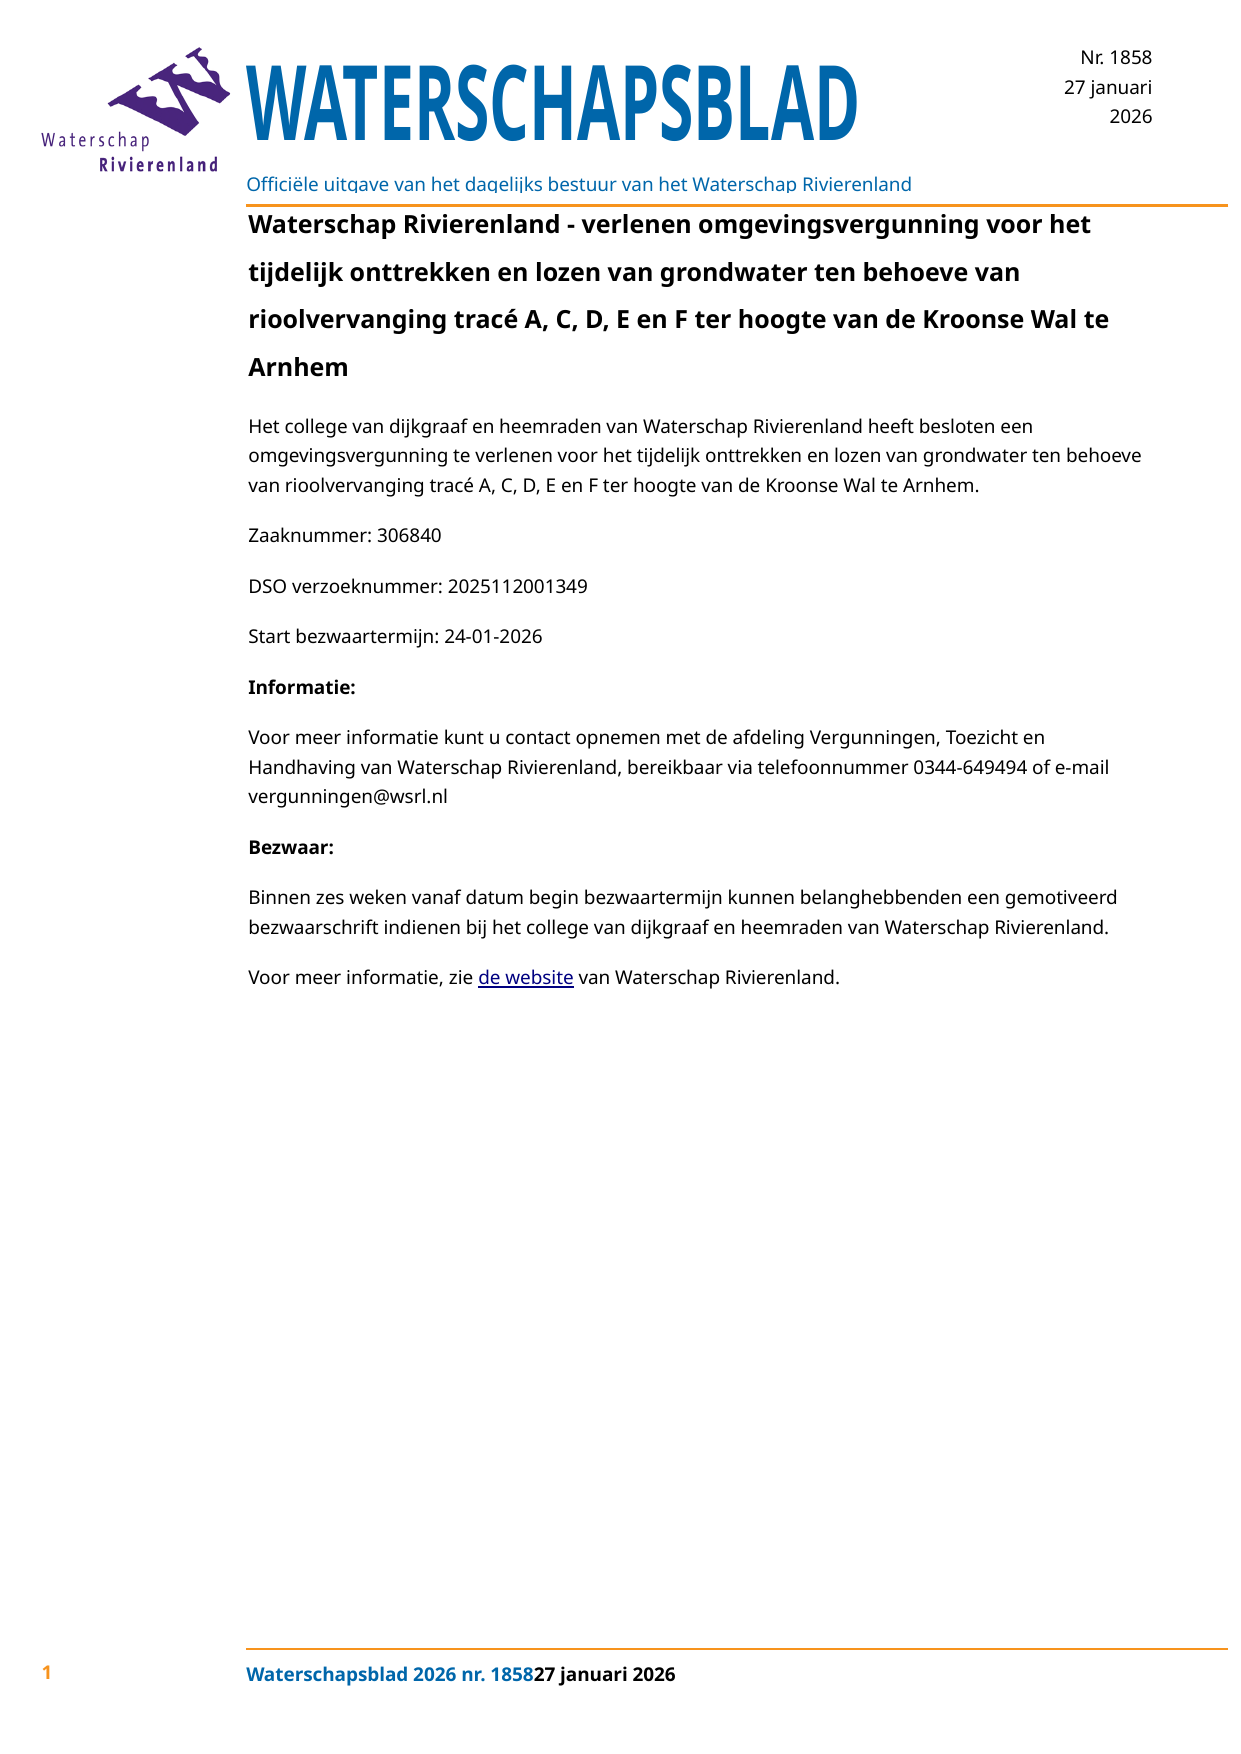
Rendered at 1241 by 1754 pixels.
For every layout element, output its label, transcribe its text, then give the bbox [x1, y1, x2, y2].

picture [41, 47, 231, 172]
text DSO verzoeknummer: 2025112001349 [248, 573, 1152, 599]
text Zaaknummer: 306840 [248, 523, 1152, 548]
text Waterschap Rivierenland - verlenen omgevingsvergunning voor het tijdelijk onttrekken en lozen van grondwater ten behoeve van rioolvervanging tracé A, C, D, E en F ter hoogte van de Kroonse Wal te Arnhem [248, 207, 1152, 384]
text Informatie: [248, 674, 1152, 700]
text Voor meer informatie kunt u contact opnemen met de afdeling Vergunningen, Toezicht en Handhaving van Waterschap Rivierenland, bereikbaar via telefoonnummer 0344-649494 of e-mail vergunningen@wsrl.nl [248, 724, 1152, 809]
text Voor meer informatie, zie de website van Waterschap Rivierenland. [248, 964, 1152, 990]
text Het college van dijkgraaf en heemraden van Waterschap Rivierenland heeft besloten een omgevingsvergunning te verlenen voor het tijdelijk onttrekken en lozen van grondwater ten behoeve van rioolvervanging tracé A, C, D, E en F ter hoogte van de Kroonse Wal te Arnhem. [248, 413, 1152, 498]
text Binnen zes weken vanaf datum begin bezwaartermijn kunnen belanghebbenden een gemotiveerd bezwaarschrift indienen bij het college van dijkgraaf en heemraden van Waterschap Rivierenland. [248, 884, 1152, 940]
text Start bezwaartermijn: 24-01-2026 [248, 623, 1152, 649]
text Bezwaar: [248, 834, 1152, 860]
